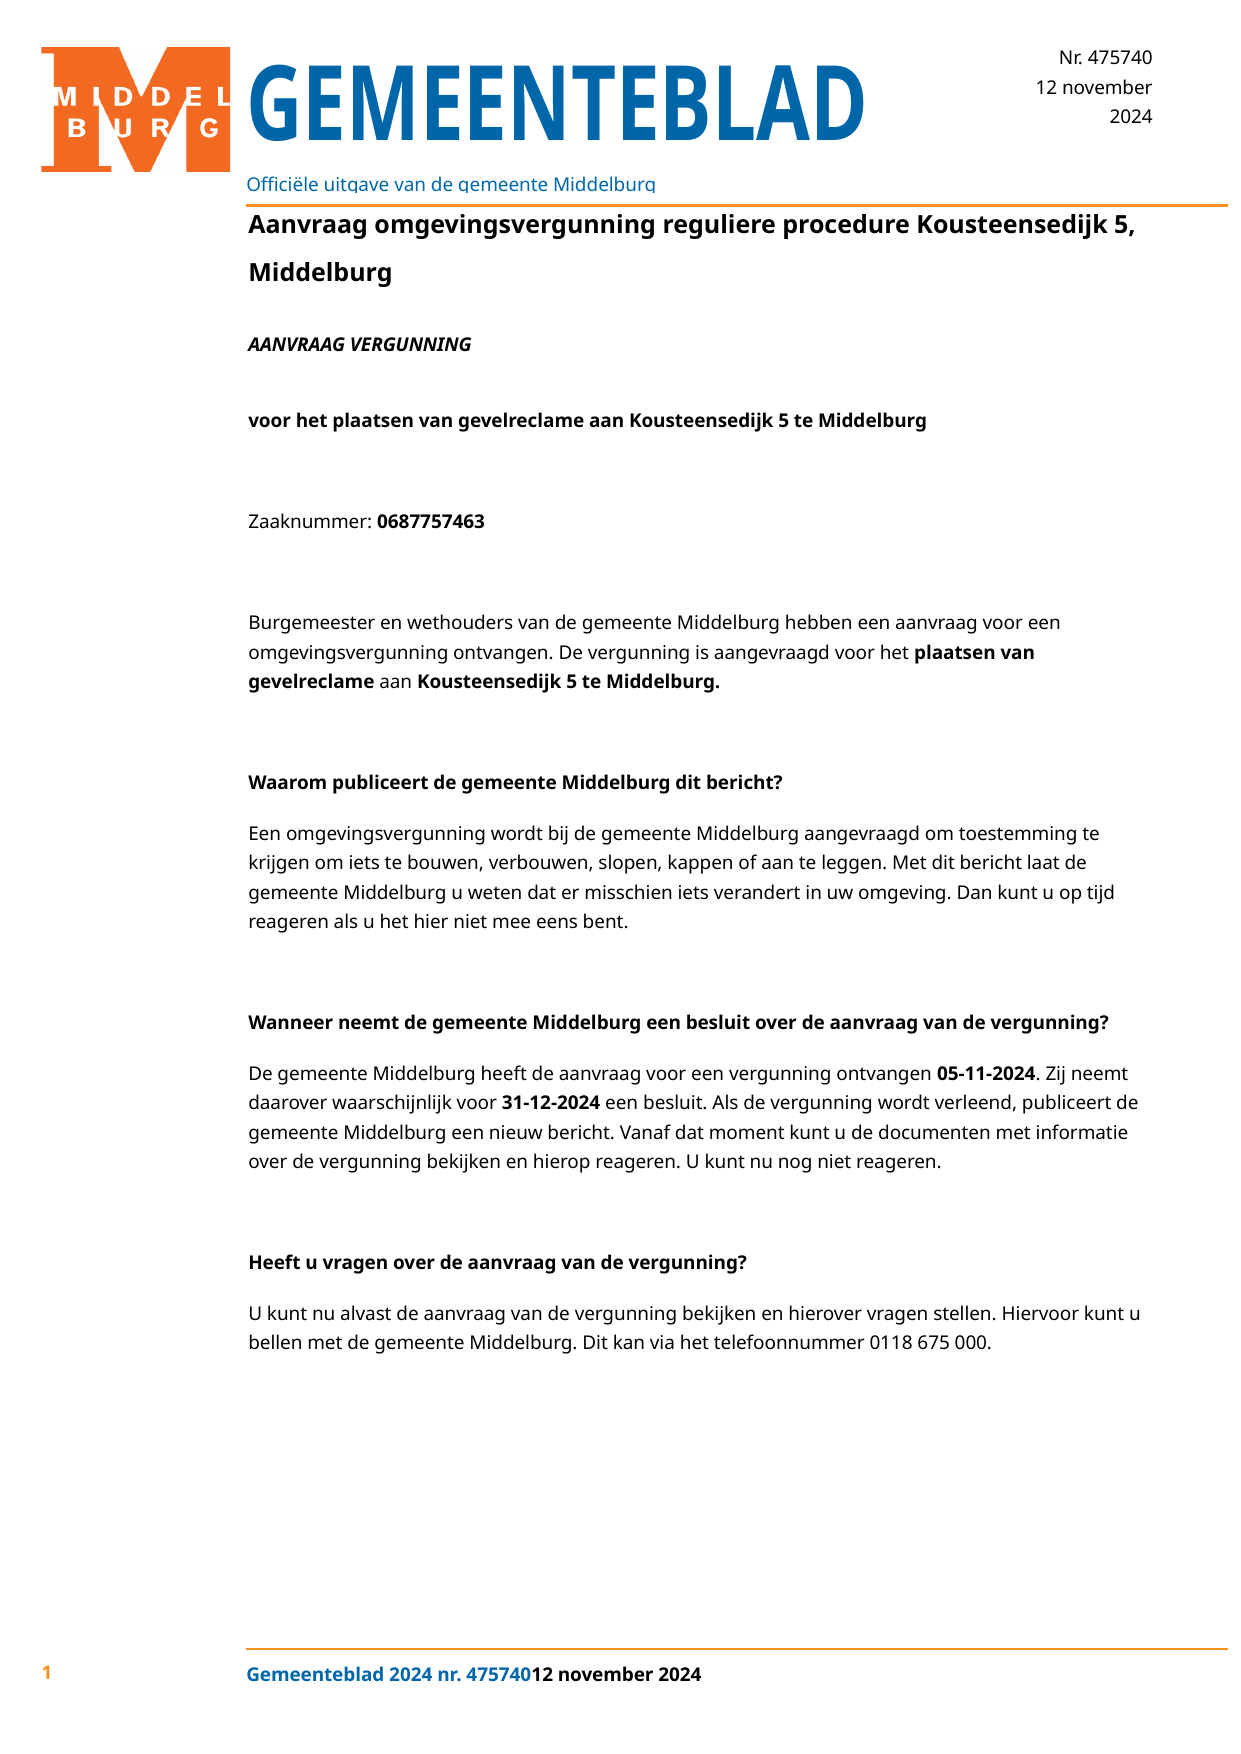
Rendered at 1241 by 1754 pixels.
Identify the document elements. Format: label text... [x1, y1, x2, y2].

text Waarom publiceert de gemeente Middelburg dit bericht? [248, 769, 1152, 795]
text Aanvraag omgevingsvergunning reguliere procedure Kousteensedijk 5, Middelburg [248, 207, 1152, 288]
text U kunt nu alvast de aanvraag van de vergunning bekijken en hierover vragen stellen. Hiervoor kunt u bellen met de gemeente Middelburg. Dit kan via het telefoonnummer 0118 675 000. [248, 1300, 1152, 1355]
text Heeft u vragen over de aanvraag van de vergunning? [248, 1249, 1152, 1275]
text De gemeente Middelburg heeft de aanvraag voor een vergunning ontvangen 05-11-2024. Zij neemt daarover waarschijnlijk voor 31-12-2024 een besluit. Als de vergunning wordt verleend, publiceert de gemeente Middelburg een nieuw bericht. Vanaf dat moment kunt u de documenten met informatie over de vergunning bekijken en hierop reageren. U kunt nu nog niet reageren. [248, 1060, 1152, 1174]
text Wanneer neemt de gemeente Middelburg een besluit over de aanvraag van de vergunning? [248, 1009, 1152, 1035]
text AANVRAAG VERGUNNING [248, 331, 1152, 357]
picture [41, 47, 231, 172]
text voor het plaatsen van gevelreclame aan Kousteensedijk 5 te Middelburg [248, 408, 1152, 433]
text Burgemeester en wethouders van de gemeente Middelburg hebben een aanvraag voor een omgevingsvergunning ontvangen. De vergunning is aangevraagd voor het plaatsen van gevelreclame aan Kousteensedijk 5 te Middelburg. [248, 609, 1152, 694]
text Een omgevingsvergunning wordt bij de gemeente Middelburg aangevraagd om toestemming te krijgen om iets te bouwen, verbouwen, slopen, kappen of aan te leggen. Met dit bericht laat de gemeente Middelburg u weten dat er misschien iets verandert in uw omgeving. Dan kunt u op tijd reageren als u het hier niet mee eens bent. [248, 820, 1152, 934]
text Zaaknummer: 0687757463 [248, 508, 1152, 534]
